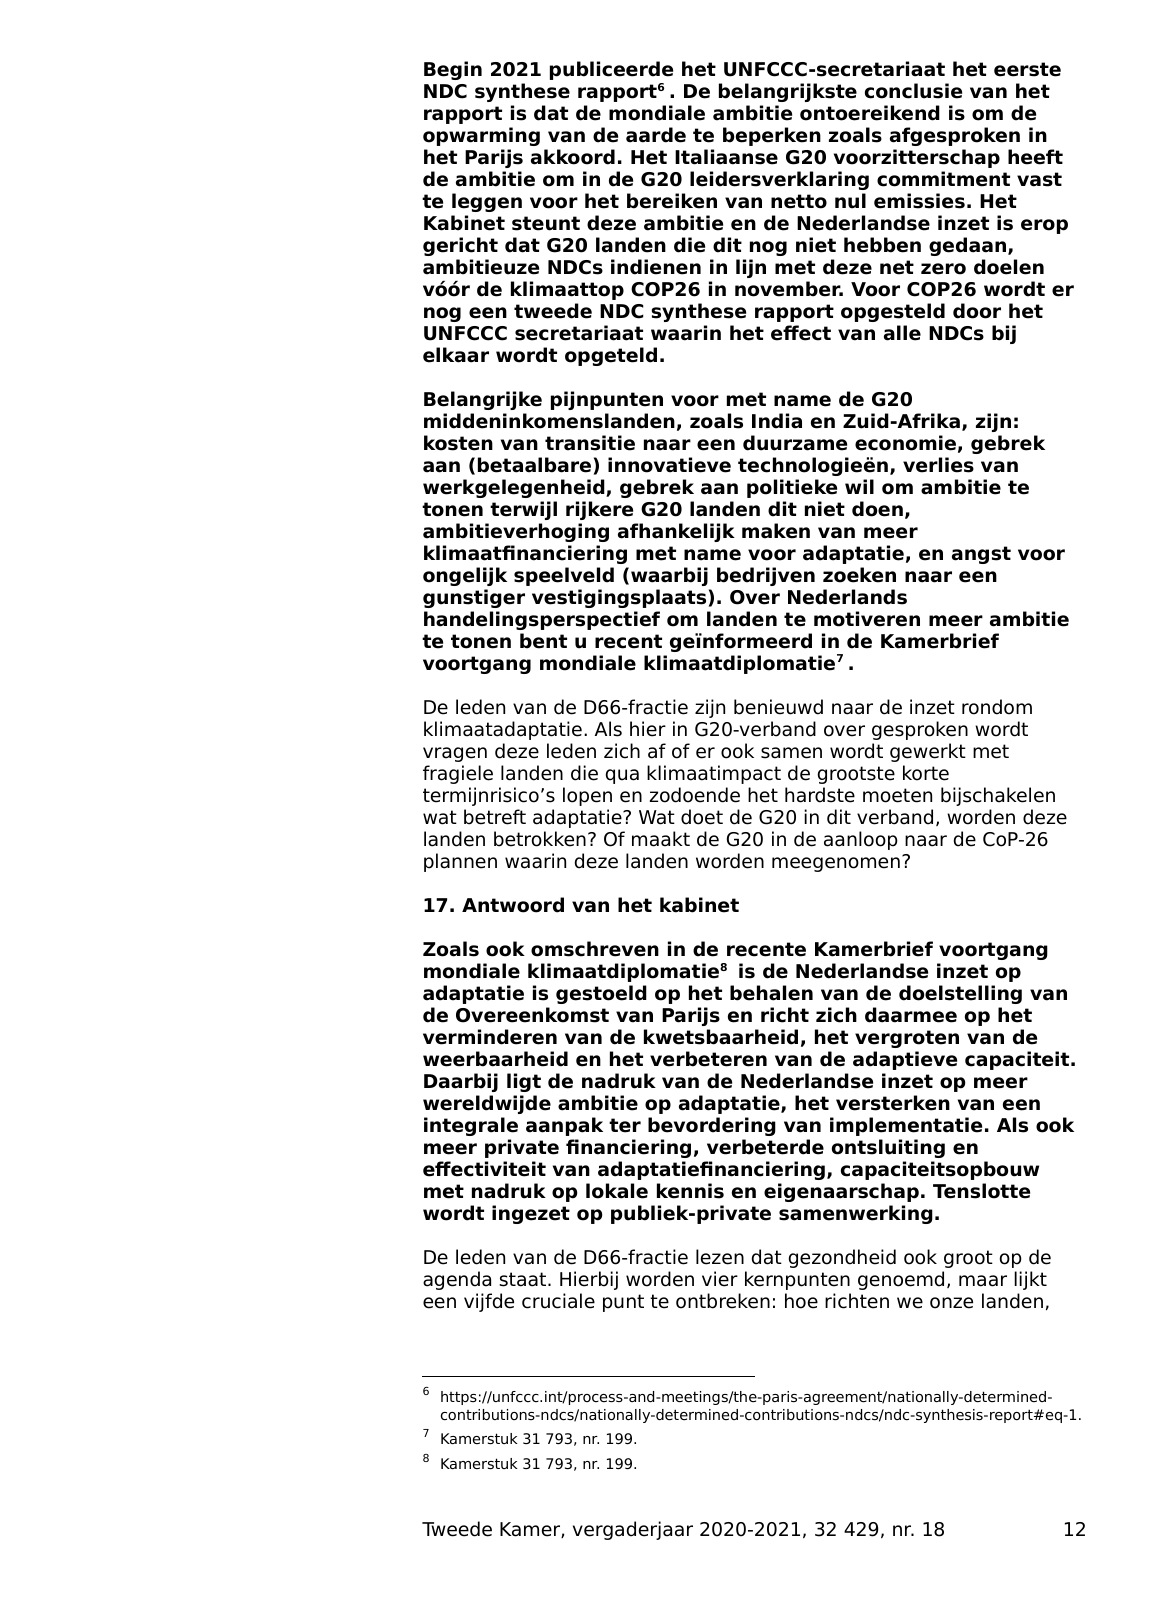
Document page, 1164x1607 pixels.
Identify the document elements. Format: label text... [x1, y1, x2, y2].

text Kamerstuk 31 793, nr. 199. [422, 1452, 1087, 1474]
text https://unfccc.int/process-and-meetings/the-paris-agreement/nationally-determined-contributions-ndcs/nationally-determined-contributions-ndcs/ndc-synthesis-report#eq-1. [422, 1385, 1087, 1424]
text Belangrijke pijnpunten voor met name de G20 middeninkomenslanden, zoals India en Zuid-Afrika, zijn: kosten van transitie naar een duurzame economie, gebrek aan (betaalbare) innovatieve technologieën, verlies van werkgelegenheid, gebrek aan politieke wil om ambitie te tonen terwijl rijkere G20 landen dit niet doen, ambitieverhoging afhankelijk maken van meer klimaatfinanciering met name voor adaptatie, en angst voor ongelijk speelveld (waarbij bedrijven zoeken naar een gunstiger vestigingsplaats). Over Nederlands handelingsperspectief om landen te motiveren meer ambitie te tonen bent u recent geïnformeerd in de Kamerbrief voortgang mondiale klimaatdiplomatie. [422, 389, 1087, 675]
subtitle 17. Antwoord van het kabinet [422, 895, 1087, 917]
text Begin 2021 publiceerde het UNFCCC-secretariaat het eerste NDC synthese rapport. De belangrijkste conclusie van het rapport is dat de mondiale ambitie ontoereikend is om de opwarming van de aarde te beperken zoals afgesproken in het Parijs akkoord. Het Italiaanse G20 voorzitterschap heeft de ambitie om in de G20 leidersverklaring commitment vast te leggen voor het bereiken van netto nul emissies. Het Kabinet steunt deze ambitie en de Nederlandse inzet is erop gericht dat G20 landen die dit nog niet hebben gedaan, ambitieuze NDCs indienen in lijn met deze net zero doelen vóór de klimaattop COP26 in november. Voor COP26 wordt er nog een tweede NDC synthese rapport opgesteld door het UNFCCC secretariaat waarin het effect van alle NDCs bij elkaar wordt opgeteld. [422, 59, 1087, 367]
text Kamerstuk 31 793, nr. 199. [422, 1427, 1087, 1449]
text De leden van de D66-fractie lezen dat gezondheid ook groot op de agenda staat. Hierbij worden vier kernpunten genoemd, maar lijkt een vijfde cruciale punt te ontbreken: hoe richten we onze landen, [422, 1247, 1087, 1313]
text De leden van de D66-fractie zijn benieuwd naar de inzet rondom klimaatadaptatie. Als hier in G20-verband over gesproken wordt vragen deze leden zich af of er ook samen wordt gewerkt met fragiele landen die qua klimaatimpact de grootste korte termijnrisico’s lopen en zodoende het hardste moeten bijschakelen wat betreft adaptatie? Wat doet de G20 in dit verband, worden deze landen betrokken? Of maakt de G20 in de aanloop naar de CoP-26 plannen waarin deze landen worden meegenomen? [422, 697, 1087, 873]
text Zoals ook omschreven in de recente Kamerbrief voortgang mondiale klimaatdiplomatie is de Nederlandse inzet op adaptatie is gestoeld op het behalen van de doelstelling van de Overeenkomst van Parijs en richt zich daarmee op het verminderen van de kwetsbaarheid, het vergroten van de weerbaarheid en het verbeteren van de adaptieve capaciteit. Daarbij ligt de nadruk van de Nederlandse inzet op meer wereldwijde ambitie op adaptatie, het versterken van een integrale aanpak ter bevordering van implementatie. Als ook meer private financiering, verbeterde ontsluiting en effectiviteit van adaptatiefinanciering, capaciteitsopbouw met nadruk op lokale kennis en eigenaarschap. Tenslotte wordt ingezet op publiek-private samenwerking. [422, 939, 1087, 1225]
